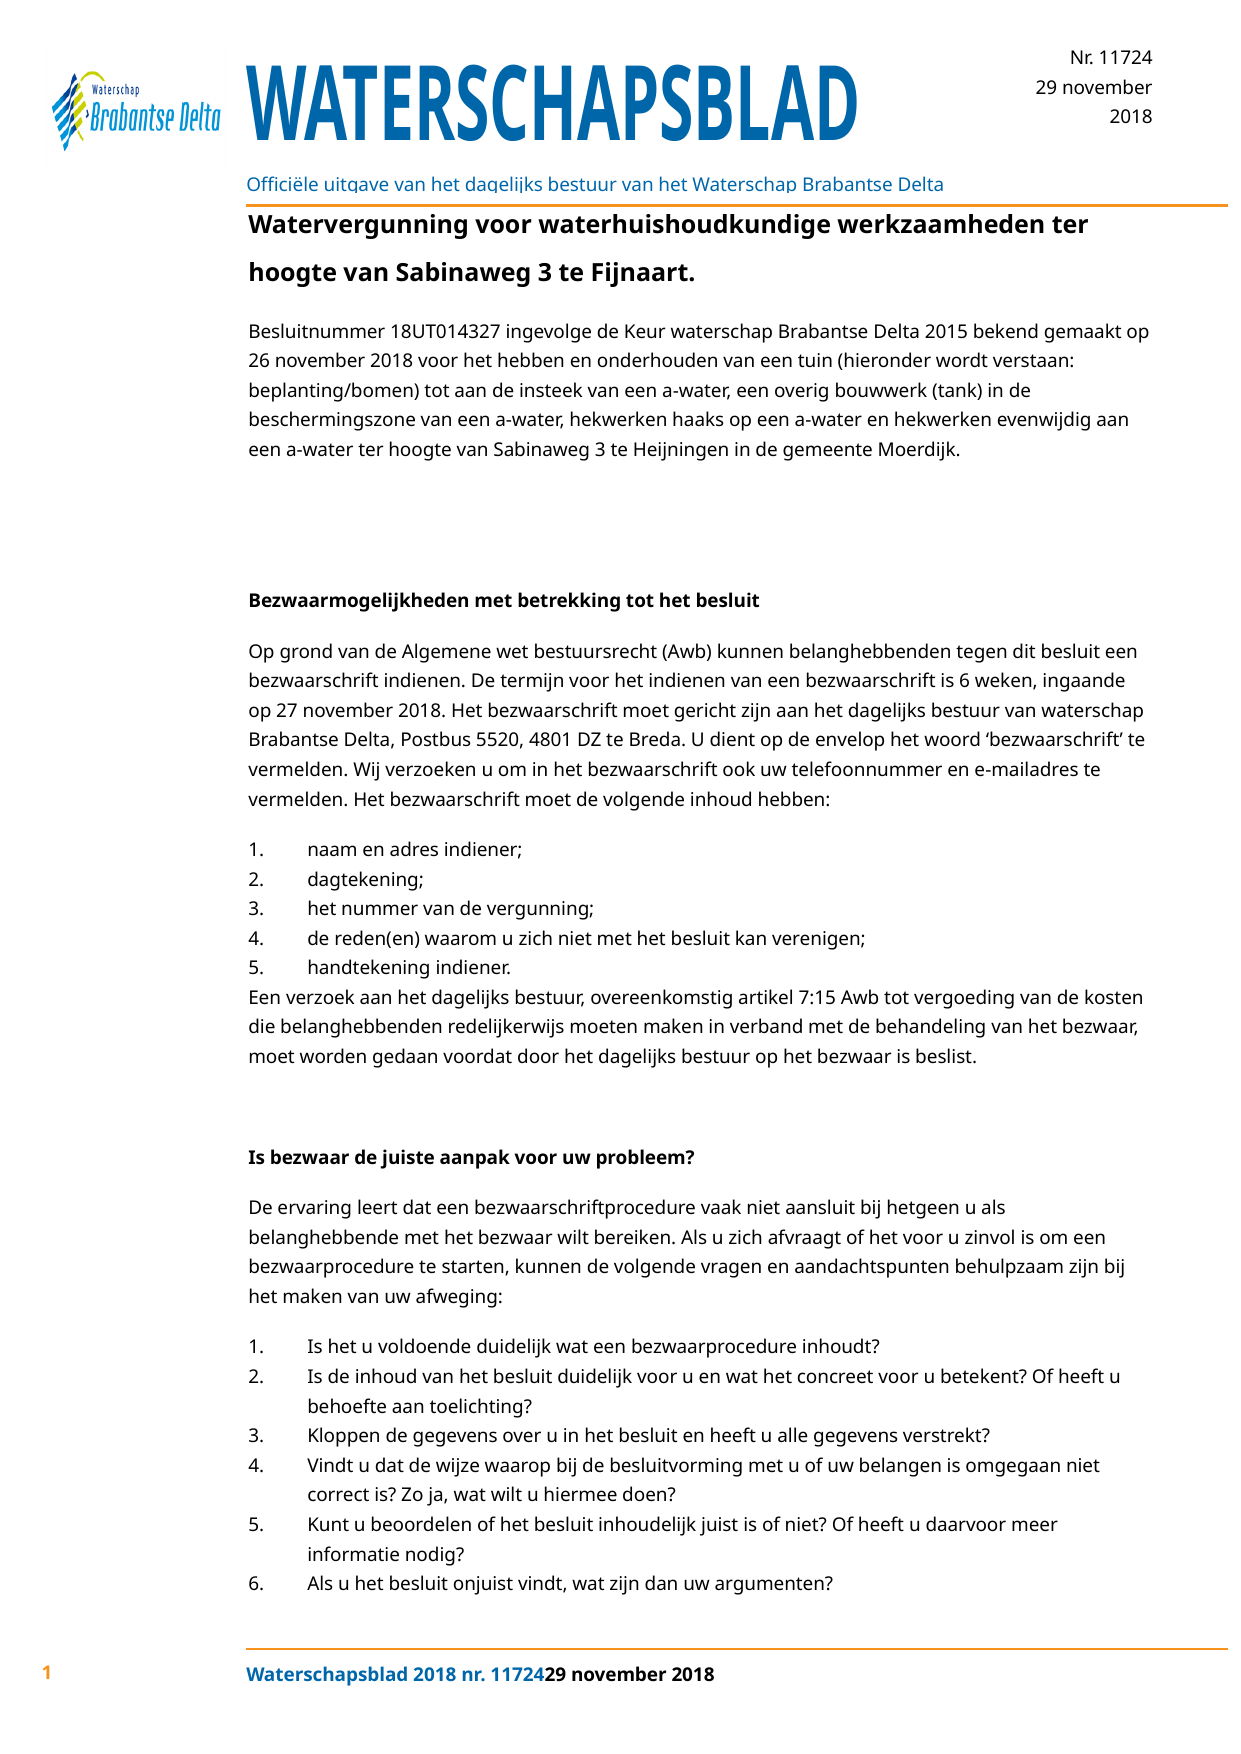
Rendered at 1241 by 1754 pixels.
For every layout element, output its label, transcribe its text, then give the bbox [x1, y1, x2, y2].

list Als u het besluit onjuist vindt, wat zijn dan uw argumenten? [248, 1570, 1152, 1596]
list Vindt u dat de wijze waarop bij de besluitvorming met u of uw belangen is omgegaan niet correct is? Zo ja, wat wilt u hiermee doen? [248, 1452, 1152, 1507]
picture [41, 47, 231, 172]
text Bezwaarmogelijkheden met betrekking tot het besluit [248, 587, 1152, 613]
text Een verzoek aan het dagelijks bestuur, overeenkomstig artikel 7:15 Awb tot vergoeding van de kosten die belanghebbenden redelijkerwijs moeten maken in verband met de behandeling van het bezwaar, moet worden gedaan voordat door het dagelijks bestuur op het bezwaar is beslist. [248, 984, 1152, 1069]
list Kunt u beoordelen of het besluit inhoudelijk juist is of niet? Of heeft u daarvoor meer informatie nodig? [248, 1511, 1152, 1567]
text De ervaring leert dat een bezwaarschriftprocedure vaak niet aansluit bij hetgeen u als belanghebbende met het bezwaar wilt bereiken. Als u zich afvraagt of het voor u zinvol is om een bezwaarprocedure te starten, kunnen de volgende vragen en aandachtspunten behulpzaam zijn bij het maken van uw afweging: [248, 1194, 1152, 1309]
text Op grond van de Algemene wet bestuursrecht (Awb) kunnen belanghebbenden tegen dit besluit een bezwaarschrift indienen. De termijn voor het indienen van een bezwaarschrift is 6 weken, ingaande op 27 november 2018. Het bezwaarschrift moet gericht zijn aan het dagelijks bestuur van waterschap Brabantse Delta, Postbus 5520, 4801 DZ te Breda. U dient op de envelop het woord ‘bezwaarschrift’ te vermelden. Wij verzoeken u om in het bezwaarschrift ook uw telefoonnummer en e‑mailadres te vermelden. Het bezwaarschrift moet de volgende inhoud hebben: [248, 638, 1152, 812]
list Is het u voldoende duidelijk wat een bezwaarprocedure inhoudt? [248, 1334, 1152, 1359]
list handtekening indiener. [248, 954, 1152, 980]
text Watervergunning voor waterhuishoudkundige werkzaamheden ter hoogte van Sabinaweg 3 te Fijnaart. [248, 207, 1152, 288]
text Besluitnummer 18UT014327 ingevolge de Keur waterschap Brabantse Delta 2015 bekend gemaakt op 26 november 2018 voor het hebben en onderhouden van een tuin (hieronder wordt verstaan: beplanting/bomen) tot aan de insteek van een a-water, een overig bouwwerk (tank) in de beschermingszone van een a-water, hekwerken haaks op een a-water en hekwerken evenwijdig aan een a-water ter hoogte van Sabinaweg 3 te Heijningen in de gemeente Moerdijk. [248, 318, 1152, 462]
list de reden(en) waarom u zich niet met het besluit kan verenigen; [248, 925, 1152, 951]
list Kloppen de gegevens over u in het besluit en heeft u alle gegevens verstrekt? [248, 1422, 1152, 1448]
list het nummer van de vergunning; [248, 895, 1152, 921]
text Is bezwaar de juiste aanpak voor uw probleem? [248, 1144, 1152, 1170]
list Is de inhoud van het besluit duidelijk voor u en wat het concreet voor u betekent? Of heeft u behoefte aan toelichting? [248, 1363, 1152, 1419]
list dagtekening; [248, 866, 1152, 892]
list naam en adres indiener; [248, 836, 1152, 862]
